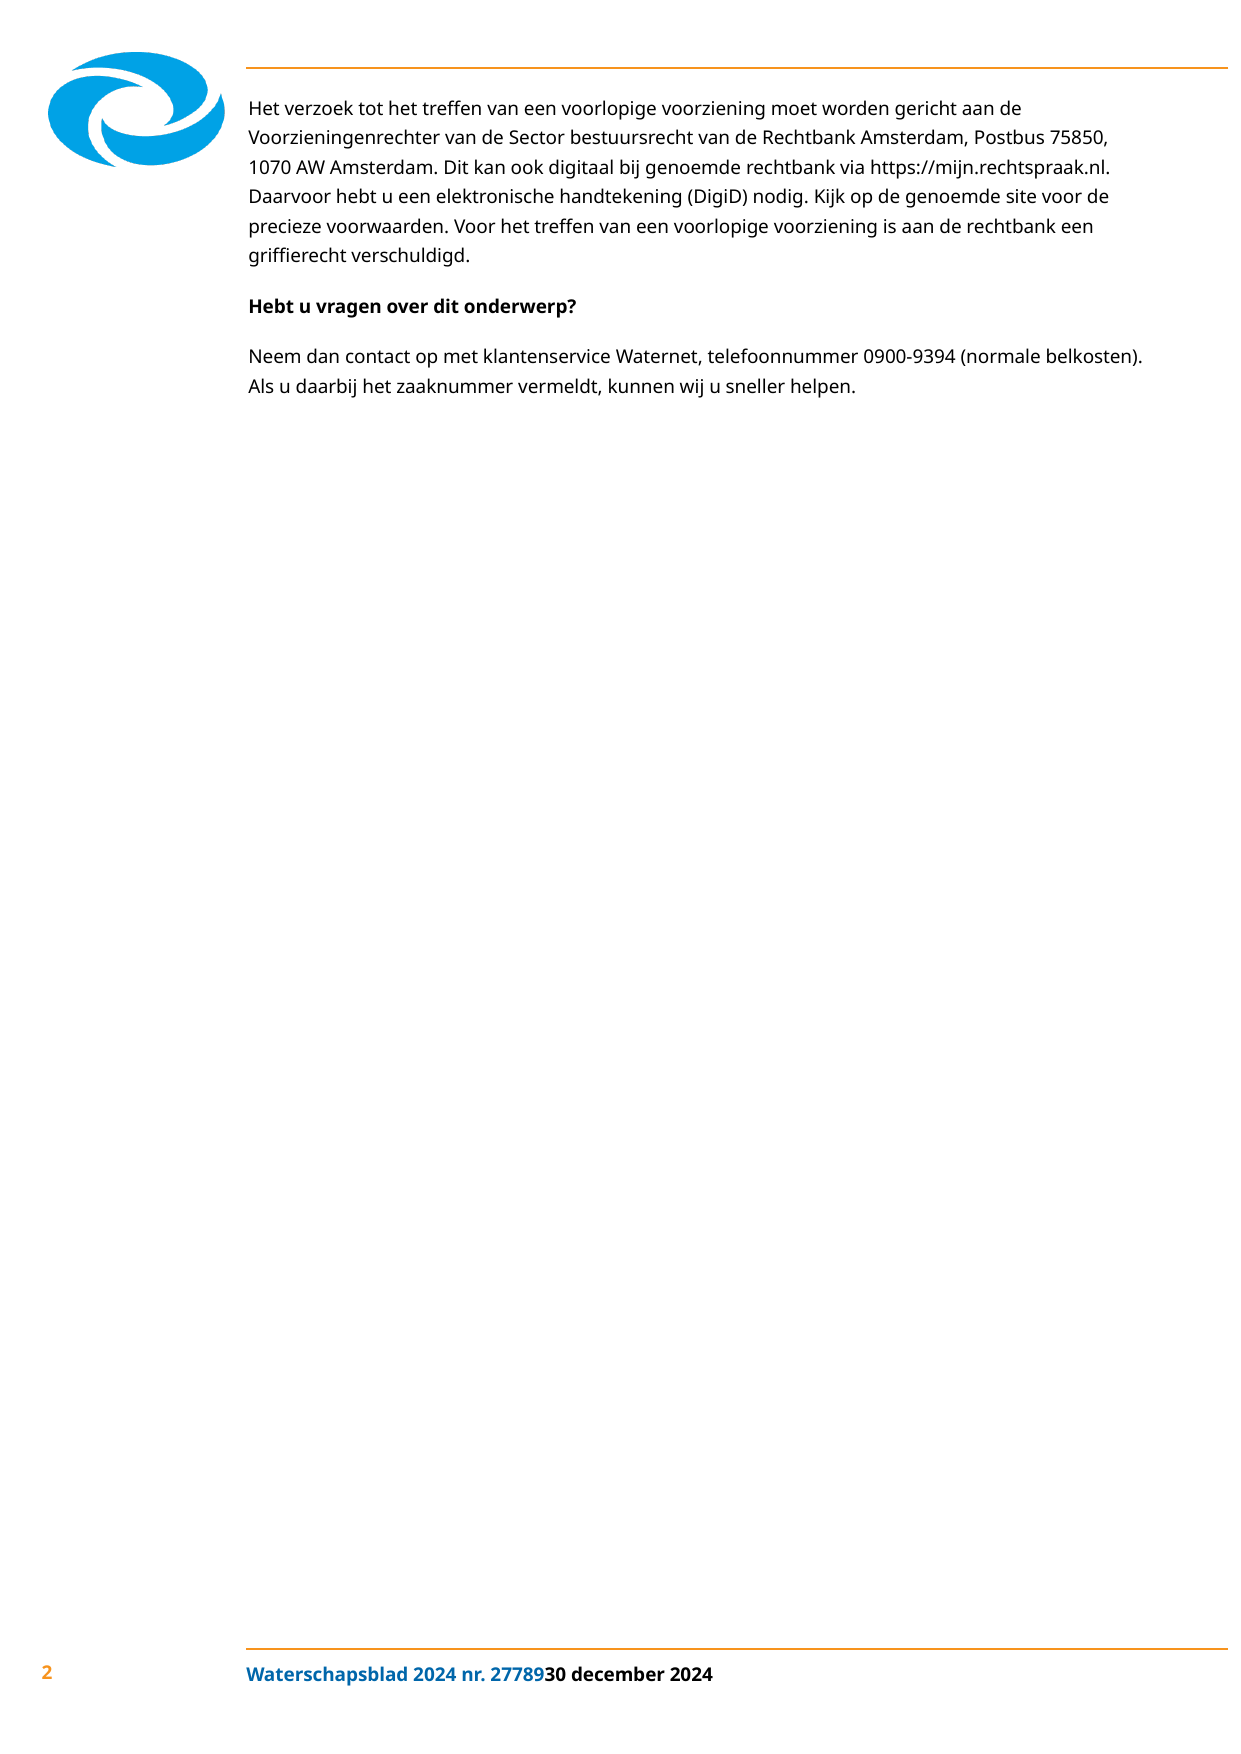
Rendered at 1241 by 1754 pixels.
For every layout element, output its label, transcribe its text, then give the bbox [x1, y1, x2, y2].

text Het verzoek tot het treffen van een voorlopige voorziening moet worden gericht aan de Voorzieningenrechter van de Sector bestuursrecht van de Rechtbank Amsterdam, Postbus 75850, 1070 AW Amsterdam. Dit kan ook digitaal bij genoemde rechtbank via https://mijn.rechtspraak.nl. Daarvoor hebt u een elektronische handtekening (DigiD) nodig. Kijk op de genoemde site voor de precieze voorwaarden. Voor het treffen van een voorlopige voorziening is aan de rechtbank een griffierecht verschuldigd. [248, 95, 1152, 268]
text Neem dan contact op met klantenservice Waternet, telefoonnummer 0900-9394 (normale belkosten). Als u daarbij het zaaknummer vermeldt, kunnen wij u sneller helpen. [248, 343, 1152, 399]
text Hebt u vragen over dit onderwerp? [248, 293, 1152, 319]
picture [41, 47, 231, 172]
